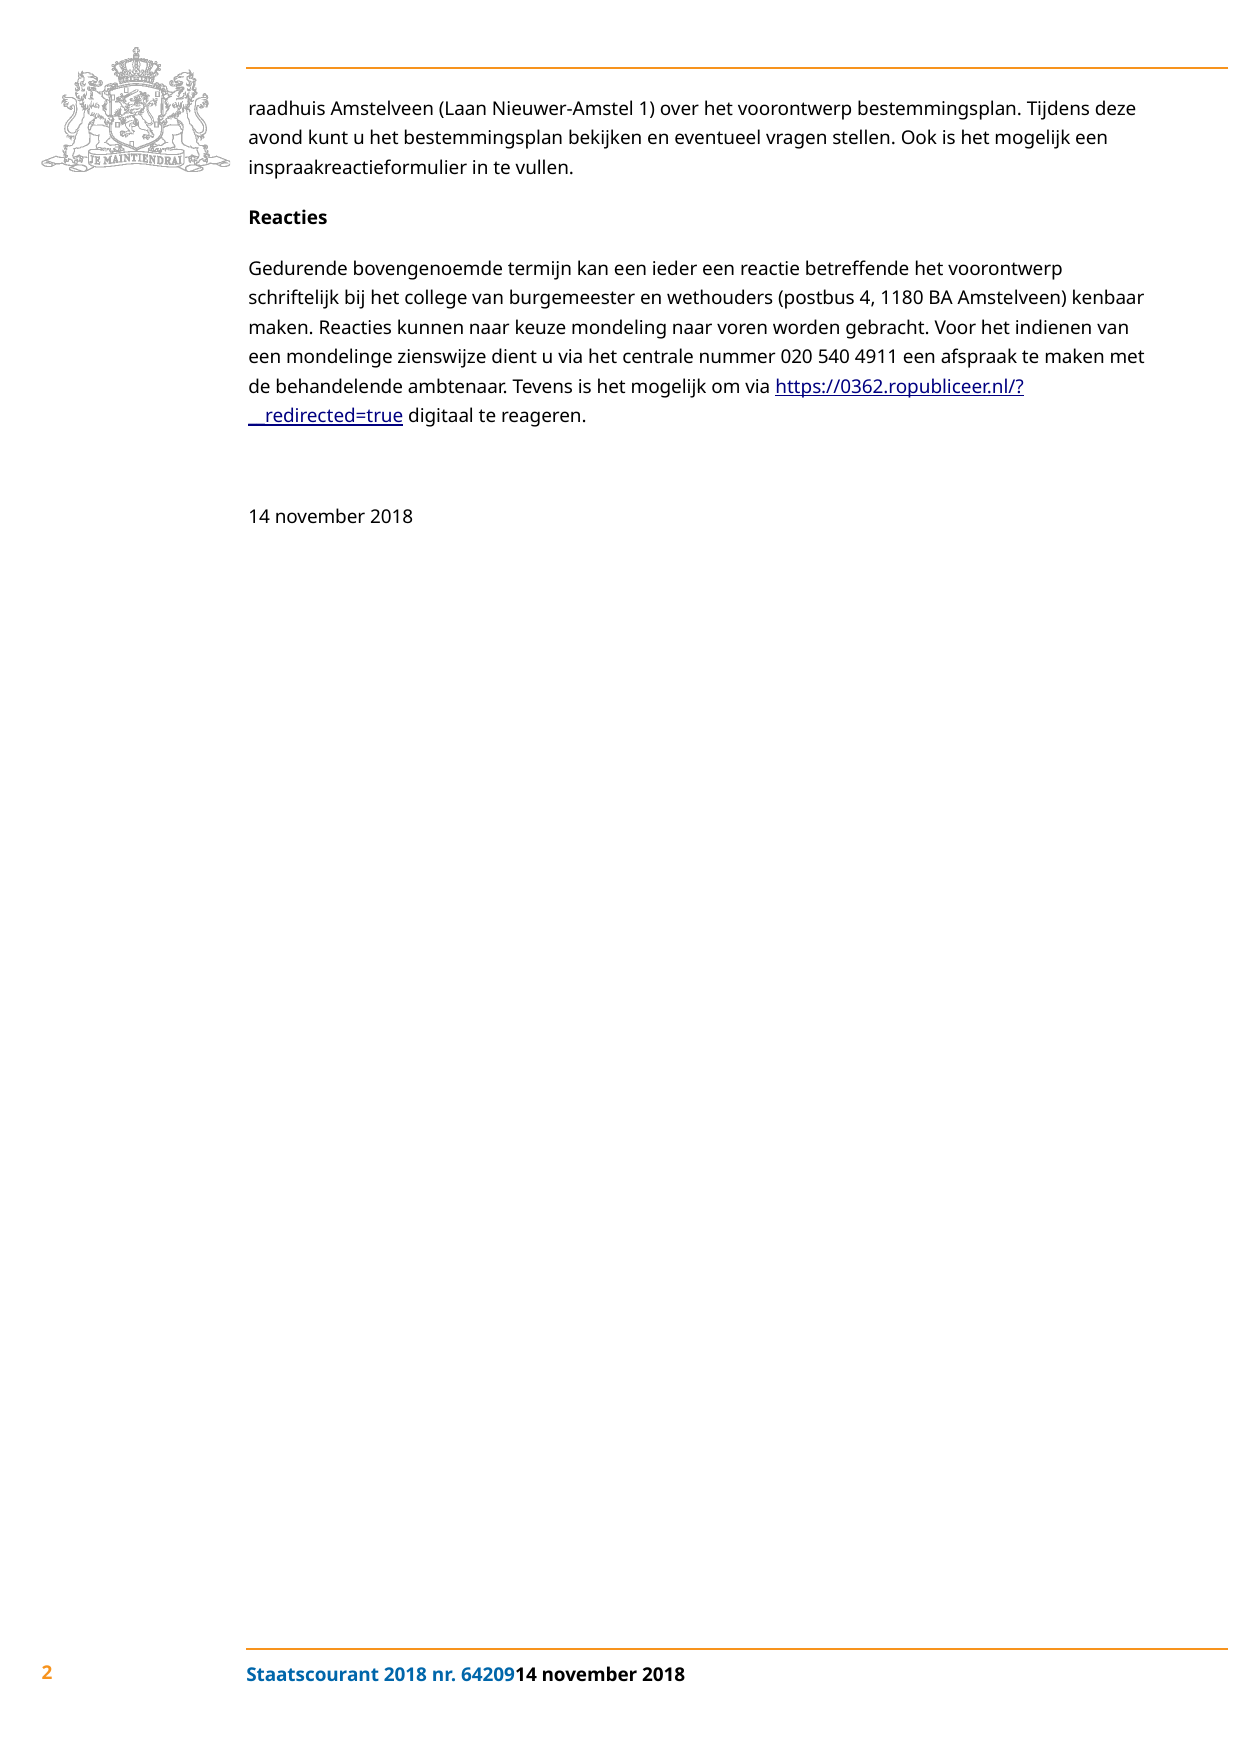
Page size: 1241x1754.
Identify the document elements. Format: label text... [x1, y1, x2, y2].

text Reacties [248, 204, 1152, 230]
text raadhuis Amstelveen (Laan Nieuwer-Amstel 1) over het voorontwerp bestemmingsplan. Tijdens deze avond kunt u het bestemmingsplan bekijken en eventueel vragen stellen. Ook is het mogelijk een inspraakreactieformulier in te vullen. [248, 95, 1152, 180]
text 14 november 2018 [248, 503, 1152, 529]
text Gedurende bovengenoemde termijn kan een ieder een reactie betreffende het voorontwerp schriftelijk bij het college van burgemeester en wethouders (postbus 4, 1180 BA Amstelveen) kenbaar maken. Reacties kunnen naar keuze mondeling naar voren worden gebracht. Voor het indienen van een mondelinge zienswijze dient u via het centrale nummer 020 540 4911 een afspraak te maken met de behandelende ambtenaar. Tevens is het mogelijk om via https://0362.ropubliceer.nl/?__redirected=true digitaal te reageren. [248, 255, 1152, 428]
picture [41, 47, 231, 172]
